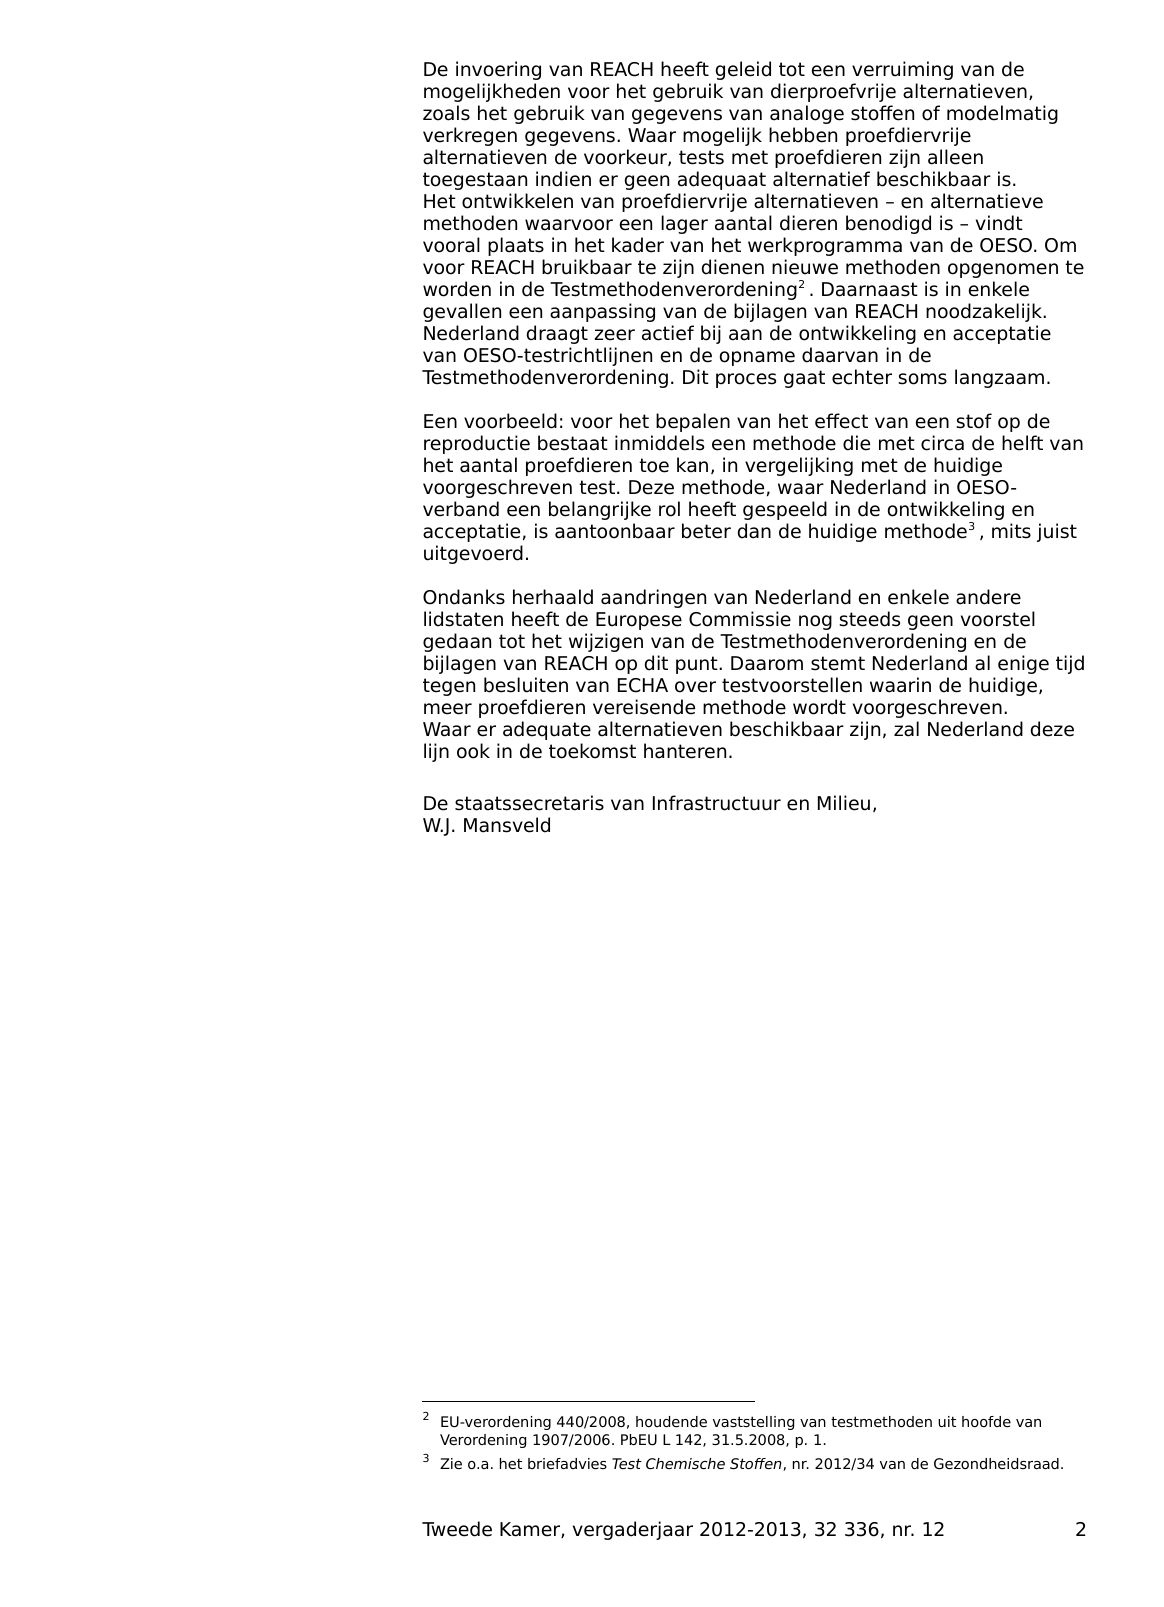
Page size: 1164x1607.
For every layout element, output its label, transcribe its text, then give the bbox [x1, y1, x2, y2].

text EU-verordening 440/2008, houdende vaststelling van testmethoden uit hoofde van Verordening 1907/2006. PbEU L 142, 31.5.2008, p. 1. [422, 1410, 1087, 1449]
text Een voorbeeld: voor het bepalen van het effect van een stof op de reproductie bestaat inmiddels een methode die met circa de helft van het aantal proefdieren toe kan, in vergelijking met de huidige voorgeschreven test. Deze methode, waar Nederland in OESO-verband een belangrijke rol heeft gespeeld in de ontwikkeling en acceptatie, is aantoonbaar beter dan de huidige methode, mits juist uitgevoerd. [422, 411, 1087, 565]
text Het ontwikkelen van proefdiervrije alternatieven – en alternatieve methoden waarvoor een lager aantal dieren benodigd is – vindt vooral plaats in het kader van het werkprogramma van de OESO. Om voor REACH bruikbaar te zijn dienen nieuwe methoden opgenomen te worden in de Testmethodenverordening. Daarnaast is in enkele gevallen een aanpassing van de bijlagen van REACH noodzakelijk. Nederland draagt zeer actief bij aan de ontwikkeling en acceptatie van OESO-testrichtlijnen en de opname daarvan in de Testmethodenverordening. Dit proces gaat echter soms langzaam. [422, 191, 1087, 389]
text Zie o.a. het briefadvies Test Chemische Stoffen, nr. 2012/34 van de Gezondheidsraad. [422, 1452, 1087, 1474]
text De invoering van REACH heeft geleid tot een verruiming van de mogelijkheden voor het gebruik van dierproefvrije alternatieven, zoals het gebruik van gegevens van analoge stoffen of modelmatig verkregen gegevens. Waar mogelijk hebben proefdiervrije alternatieven de voorkeur, tests met proefdieren zijn alleen toegestaan indien er geen adequaat alternatief beschikbaar is. [422, 59, 1087, 191]
text Waar er adequate alternatieven beschikbaar zijn, zal Nederland deze lijn ook in de toekomst hanteren. [422, 719, 1087, 763]
text Ondanks herhaald aandringen van Nederland en enkele andere lidstaten heeft de Europese Commissie nog steeds geen voorstel gedaan tot het wijzigen van de Testmethodenverordening en de bijlagen van REACH op dit punt. Daarom stemt Nederland al enige tijd tegen besluiten van ECHA over testvoorstellen waarin de huidige, meer proefdieren vereisende methode wordt voorgeschreven. [422, 587, 1087, 719]
text De staatssecretaris van Infrastructuur en Milieu, W.J. Mansveld [422, 793, 1087, 837]
